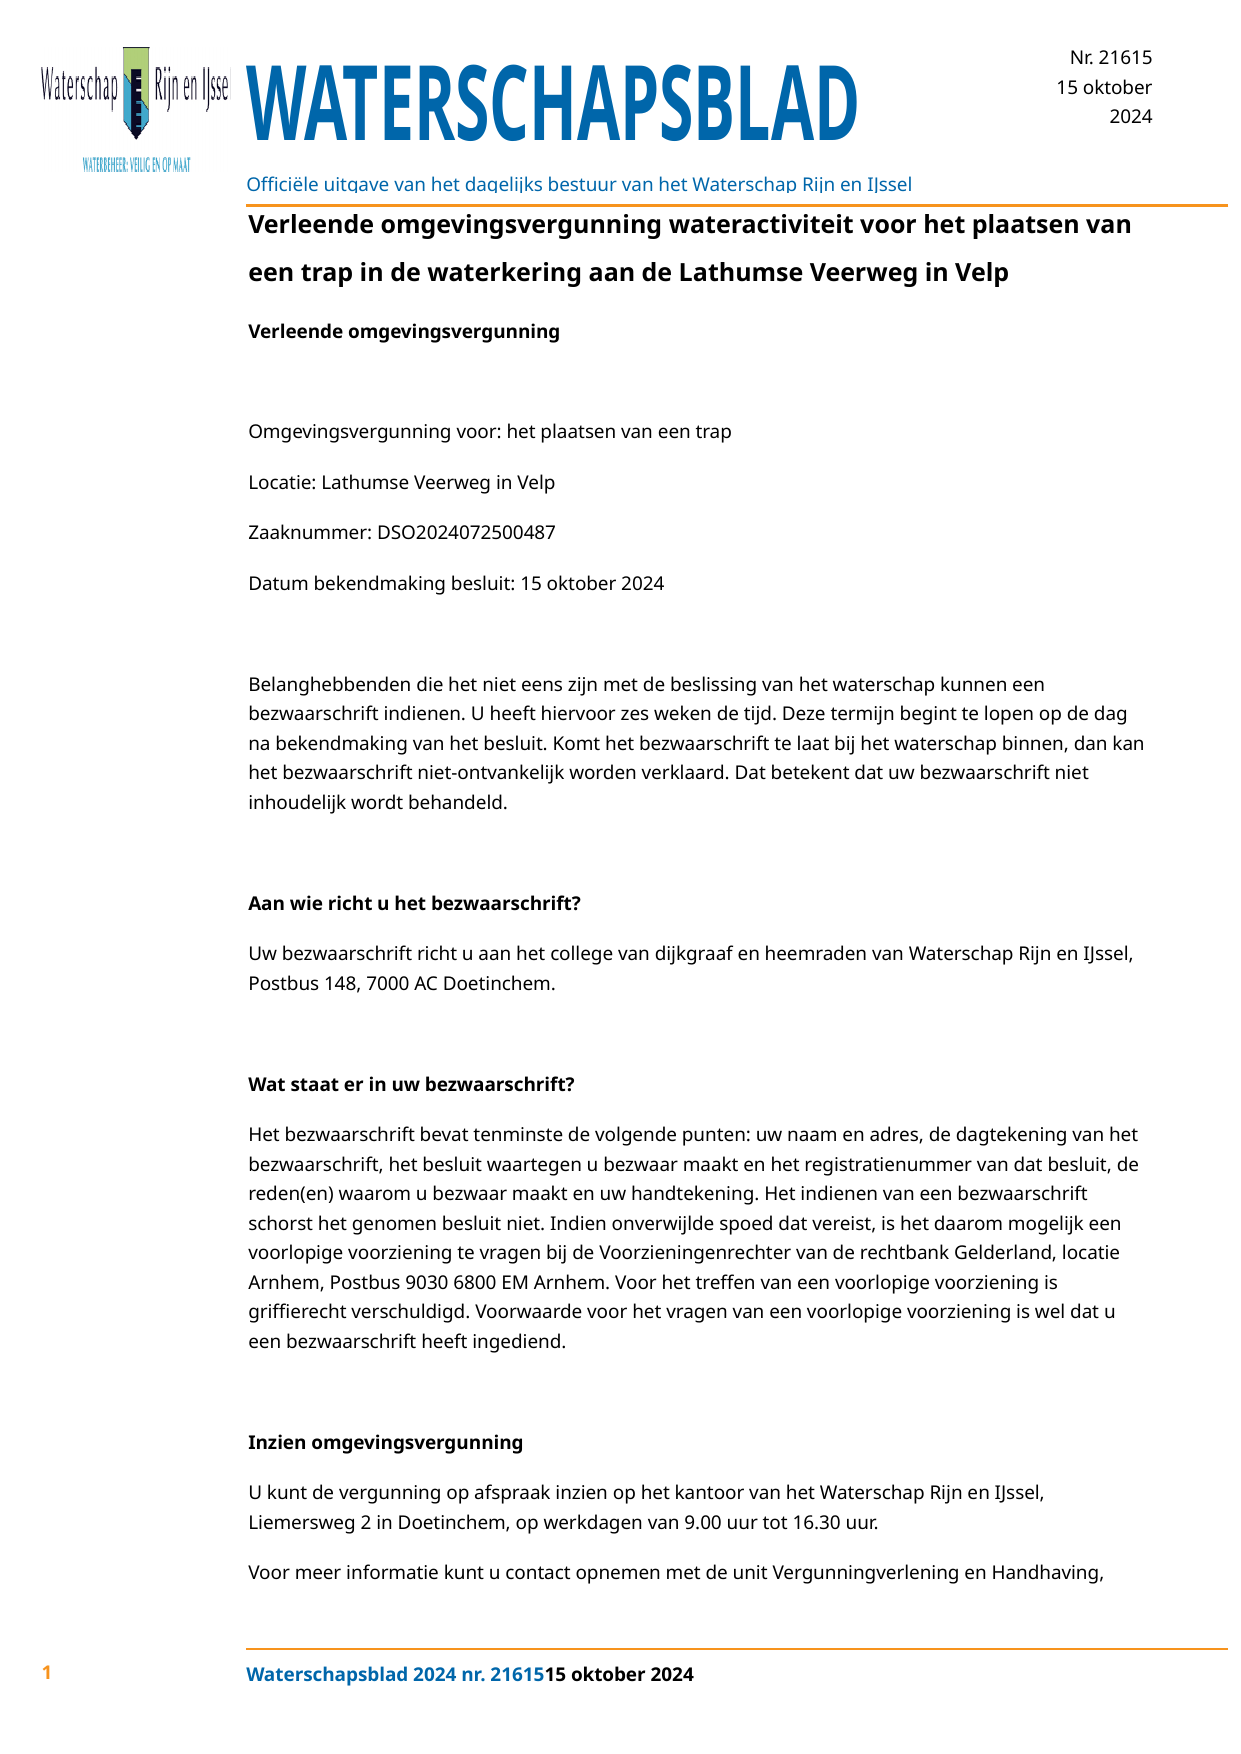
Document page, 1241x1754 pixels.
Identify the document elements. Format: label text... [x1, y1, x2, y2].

text Belanghebbenden die het niet eens zijn met de beslissing van het waterschap kunnen een bezwaarschrift indienen. U heeft hiervoor zes weken de tijd. Deze termijn begint te lopen op de dag na bekendmaking van het besluit. Komt het bezwaarschrift te laat bij het waterschap binnen, dan kan het bezwaarschrift niet-ontvankelijk worden verklaard. Dat betekent dat uw bezwaarschrift niet inhoudelijk wordt behandeld. [248, 671, 1152, 815]
text U kunt de vergunning op afspraak inzien op het kantoor van het Waterschap Rijn en IJssel, Liemersweg 2 in Doetinchem, op werkdagen van 9.00 uur tot 16.30 uur. [248, 1479, 1152, 1535]
picture [41, 47, 231, 172]
text Inzien omgevingsvergunning [248, 1429, 1152, 1455]
text Verleende omgevingsvergunning wateractiviteit voor het plaatsen van een trap in de waterkering aan de Lathumse Veerweg in Velp [248, 207, 1152, 288]
text Verleende omgevingsvergunning [248, 318, 1152, 344]
text Uw bezwaarschrift richt u aan het college van dijkgraaf en heemraden van Waterschap Rijn en IJssel, Postbus 148, 7000 AC Doetinchem. [248, 940, 1152, 996]
text Voor meer informatie kunt u contact opnemen met de unit Vergunningverlening en Handhaving, [248, 1559, 1152, 1585]
text Omgevingsvergunning voor: het plaatsen van een trap [248, 419, 1152, 444]
text Datum bekendmaking besluit: 15 oktober 2024 [248, 570, 1152, 596]
text Het bezwaarschrift bevat tenminste de volgende punten: uw naam en adres, de dagtekening van het bezwaarschrift, het besluit waartegen u bezwaar maakt en het registratienummer van dat besluit, de reden(en) waarom u bezwaar maakt en uw handtekening. Het indienen van een bezwaarschrift schorst het genomen besluit niet. Indien onverwijlde spoed dat vereist, is het daarom mogelijk een voorlopige voorziening te vragen bij de Voorzieningenrechter van de rechtbank Gelderland, locatie Arnhem, Postbus 9030 6800 EM Arnhem. Voor het treffen van een voorlopige voorziening is griffierecht verschuldigd. Voorwaarde voor het vragen van een voorlopige voorziening is wel dat u een bezwaarschrift heeft ingediend. [248, 1121, 1152, 1354]
text Zaaknummer: DSO2024072500487 [248, 519, 1152, 545]
text Aan wie richt u het bezwaarschrift? [248, 890, 1152, 916]
text Wat staat er in uw bezwaarschrift? [248, 1071, 1152, 1097]
text Locatie: Lathumse Veerweg in Velp [248, 469, 1152, 495]
